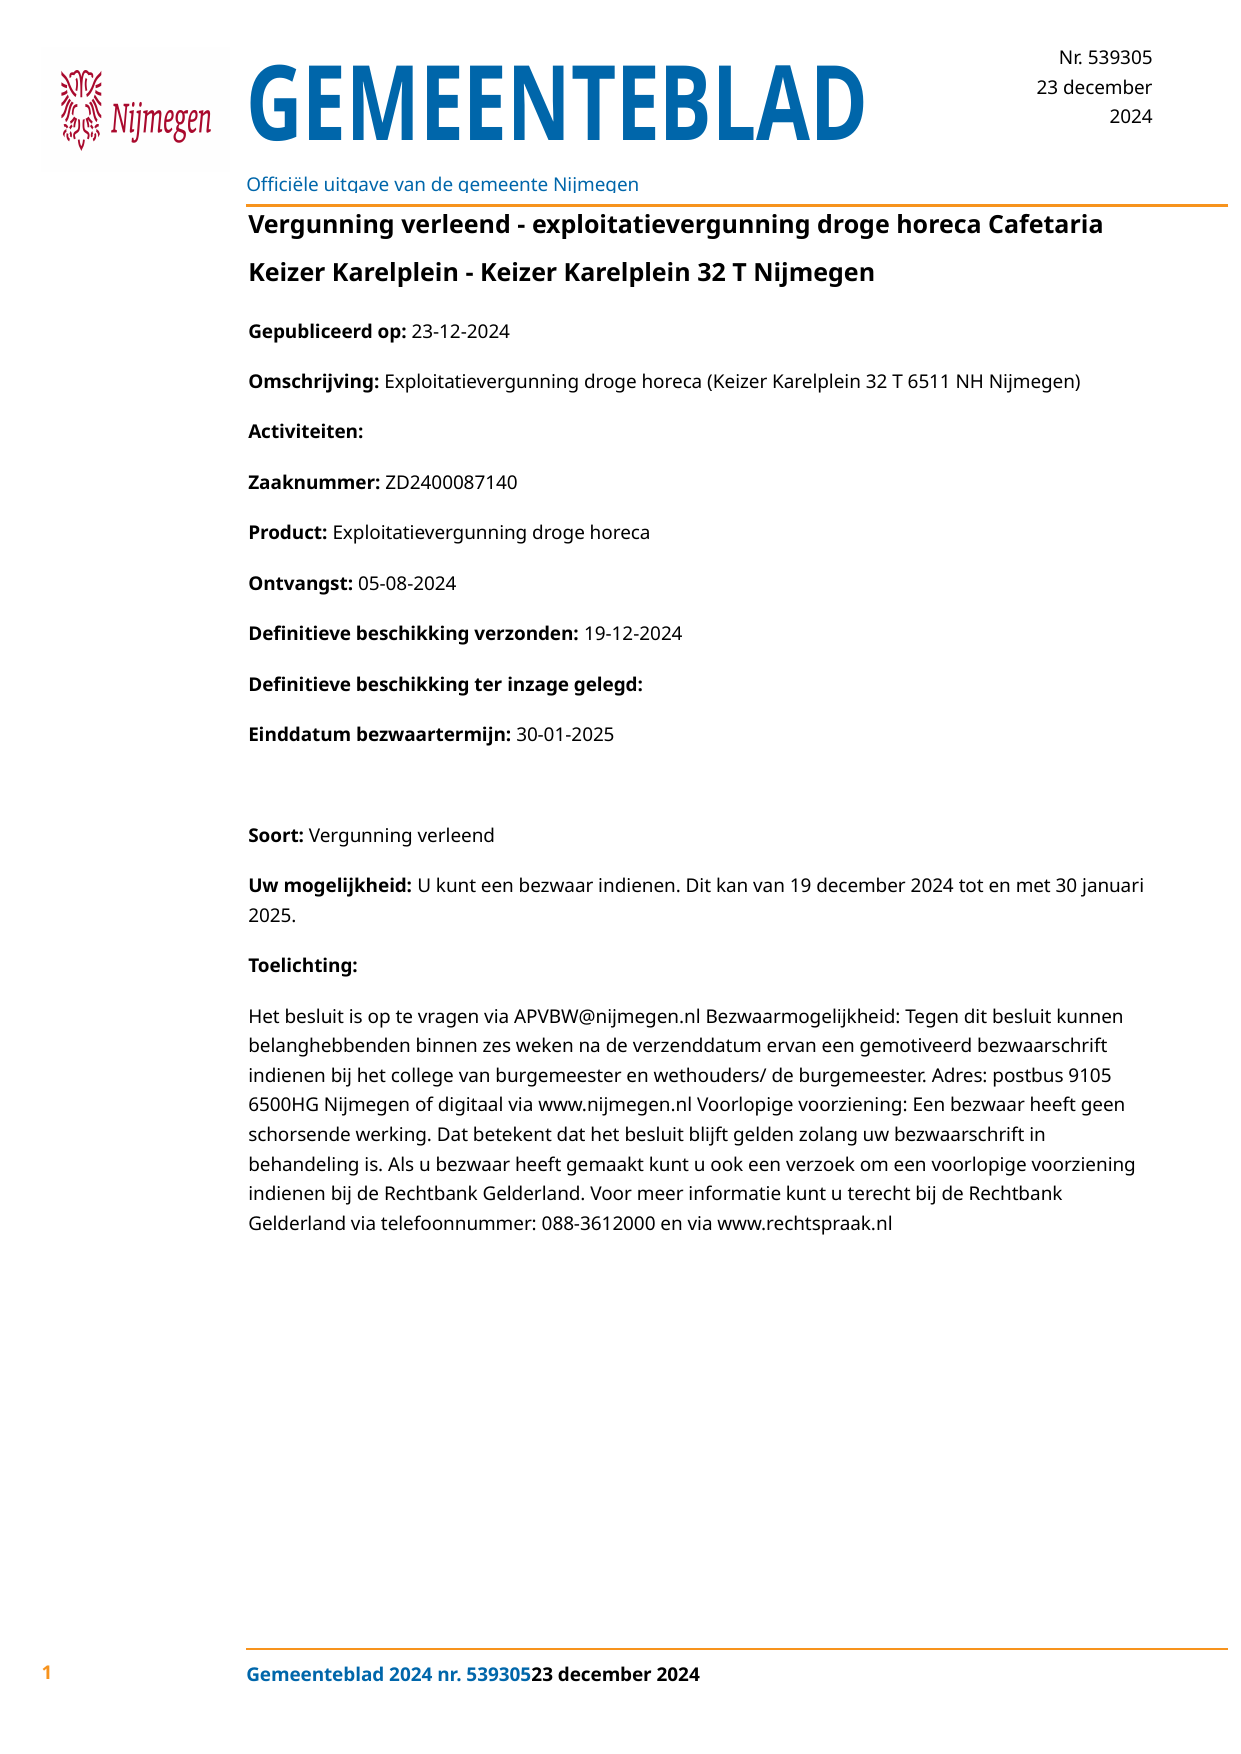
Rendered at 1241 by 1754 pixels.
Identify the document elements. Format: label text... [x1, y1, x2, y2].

picture [41, 47, 231, 172]
text Toelichting: [248, 952, 1152, 978]
text Activiteiten: [248, 419, 1152, 444]
text Definitieve beschikking ter inzage gelegd: [248, 671, 1152, 697]
text Ontvangst: 05-08-2024 [248, 570, 1152, 596]
text Omschrijving: Exploitatievergunning droge horeca (Keizer Karelplein 32 T 6511 NH Nijmegen) [248, 368, 1152, 394]
text Gepubliceerd op: 23-12-2024 [248, 318, 1152, 344]
text Zaaknummer: ZD2400087140 [248, 469, 1152, 495]
text Einddatum bezwaartermijn: 30-01-2025 [248, 721, 1152, 747]
text Definitieve beschikking verzonden: 19-12-2024 [248, 620, 1152, 646]
text Soort: Vergunning verleend [248, 822, 1152, 848]
text Het besluit is op te vragen via APVBW@nijmegen.nl Bezwaarmogelijkheid: Tegen dit besluit kunnen belanghebbenden binnen zes weken na de verzenddatum ervan een gemotiveerd bezwaarschrift indienen bij het college van burgemeester en wethouders/ de burgemeester. Adres: postbus 9105 6500HG Nijmegen of digitaal via www.nijmegen.nl Voorlopige voorziening: Een bezwaar heeft geen schorsende werking. Dat betekent dat het besluit blijft gelden zolang uw bezwaarschrift in behandeling is. Als u bezwaar heeft gemaakt kunt u ook een verzoek om een voorlopige voorziening indienen bij de Rechtbank Gelderland. Voor meer informatie kunt u terecht bij de Rechtbank Gelderland via telefoonnummer: 088-3612000 en via www.rechtspraak.nl [248, 1003, 1152, 1236]
text Product: Exploitatievergunning droge horeca [248, 519, 1152, 545]
text Vergunning verleend - exploitatievergunning droge horeca Cafetaria Keizer Karelplein - Keizer Karelplein 32 T Nijmegen [248, 207, 1152, 288]
text Uw mogelijkheid: U kunt een bezwaar indienen. Dit kan van 19 december 2024 tot en met 30 januari 2025. [248, 872, 1152, 928]
